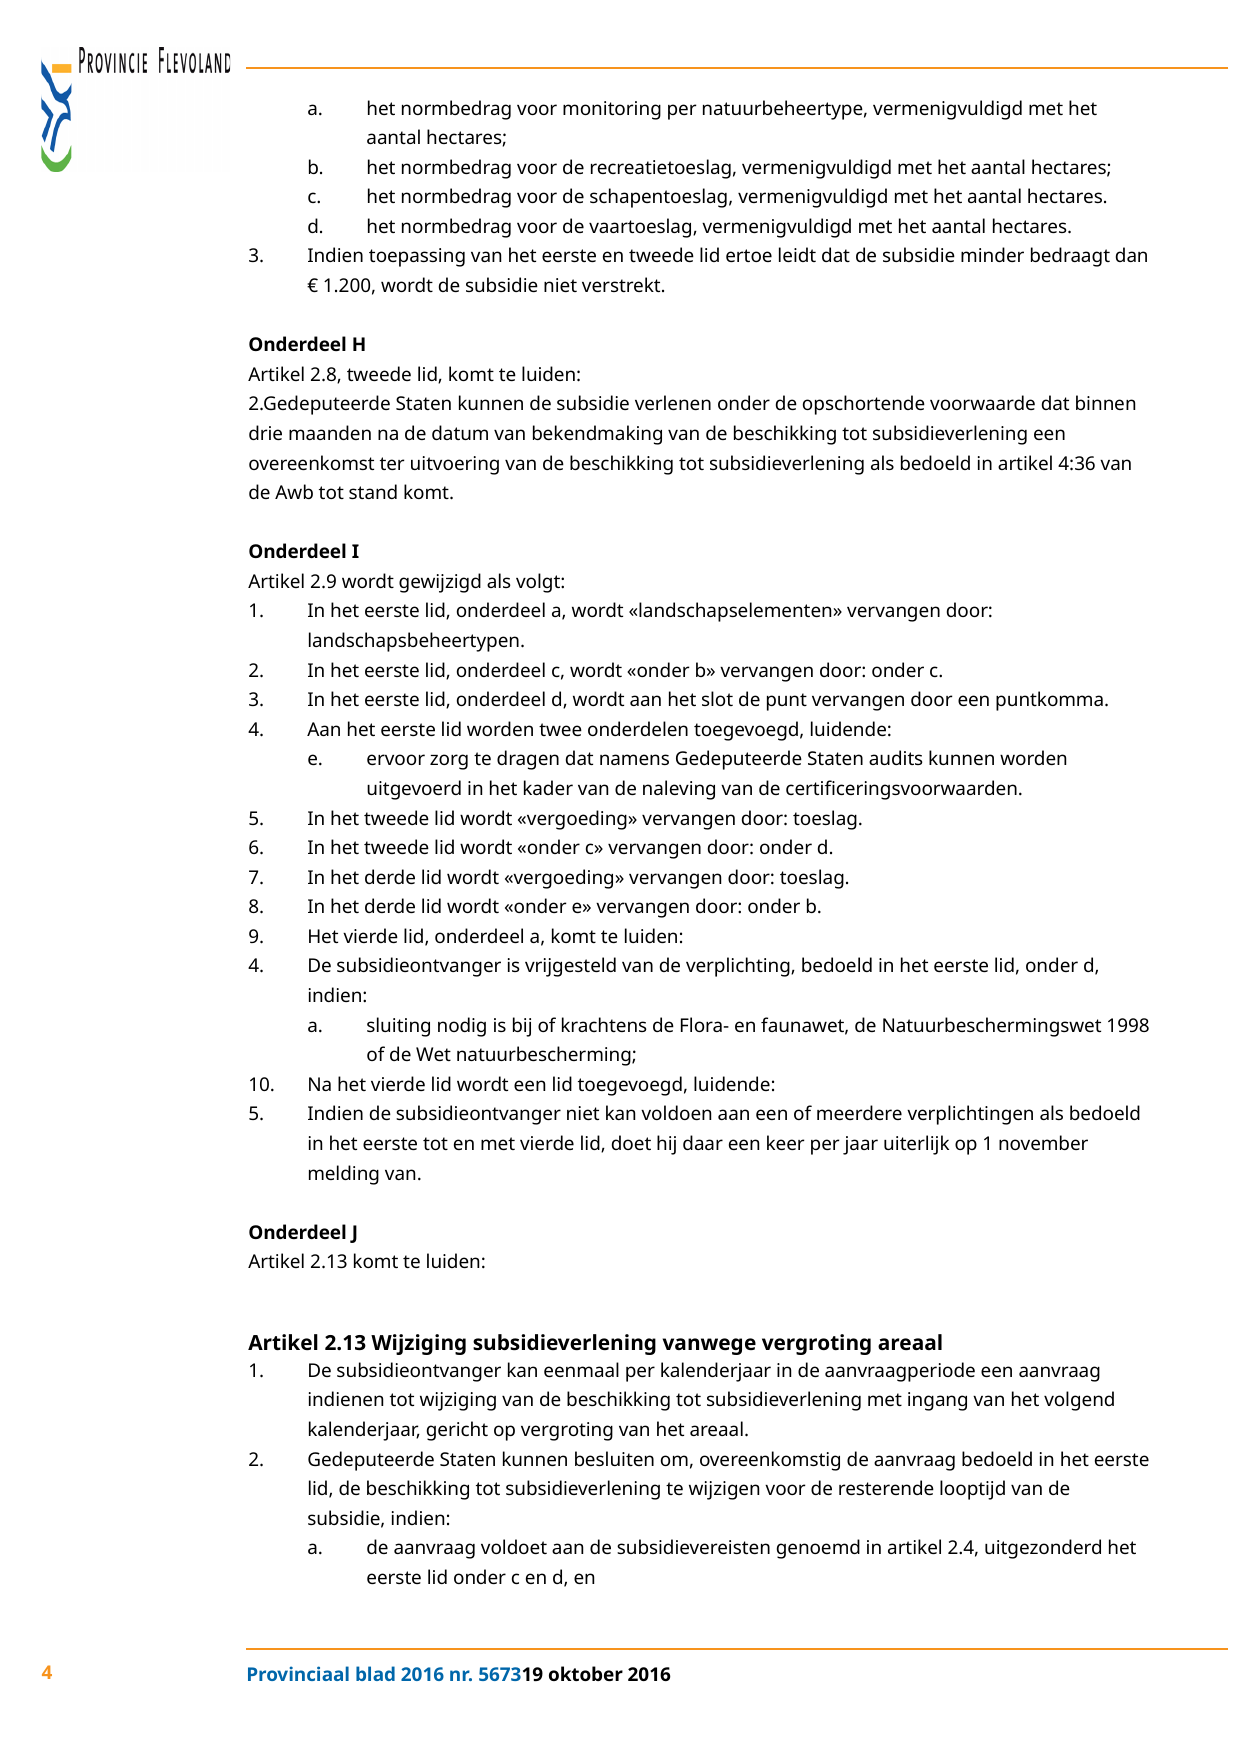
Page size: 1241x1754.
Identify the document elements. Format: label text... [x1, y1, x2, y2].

list het normbedrag voor de vaartoeslag, vermenigvuldigd met het aantal hectares. [307, 213, 1152, 239]
list In het eerste lid, onderdeel d, wordt aan het slot de punt vervangen door een puntkomma. [248, 686, 1152, 712]
text Artikel 2.8, tweede lid, komt te luiden: [248, 361, 1152, 387]
list In het eerste lid, onderdeel a, wordt «landschapselementen» vervangen door: landschapsbeheertypen. [248, 598, 1152, 653]
list In het derde lid wordt «onder e» vervangen door: onder b. [248, 893, 1152, 919]
list In het eerste lid, onderdeel c, wordt «onder b» vervangen door: onder c. [248, 657, 1152, 683]
list Het vierde lid, onderdeel a, komt te luiden: [248, 923, 1152, 949]
list het normbedrag voor de schapentoeslag, vermenigvuldigd met het aantal hectares. [307, 183, 1152, 209]
text Artikel 2.13 Wijziging subsidieverlening vanwege vergroting areaal [248, 1328, 1152, 1357]
list de aanvraag voldoet aan de subsidievereisten genoemd in artikel 2.4, uitgezonderd het eerste lid onder c en d, en [307, 1534, 1152, 1590]
picture [41, 47, 231, 172]
list Aan het eerste lid worden twee onderdelen toegevoegd, luidende: [248, 716, 1152, 742]
text Onderdeel I [248, 538, 1152, 564]
list Indien toepassing van het eerste en tweede lid ertoe leidt dat de subsidie minder bedraagt dan € 1.200, wordt de subsidie niet verstrekt. [248, 243, 1152, 298]
list Gedeputeerde Staten kunnen besluiten om, overeenkomstig de aanvraag bedoeld in het eerste lid, de beschikking tot subsidieverlening te wijzigen voor de resterende looptijd van de subsidie, indien: [248, 1446, 1152, 1531]
text Onderdeel J [248, 1219, 1152, 1245]
list het normbedrag voor de recreatietoeslag, vermenigvuldigd met het aantal hectares; [307, 154, 1152, 180]
list In het tweede lid wordt «onder c» vervangen door: onder d. [248, 834, 1152, 860]
text Artikel 2.13 komt te luiden: [248, 1248, 1152, 1274]
list Na het vierde lid wordt een lid toegevoegd, luidende: [248, 1071, 1152, 1097]
list ervoor zorg te dragen dat namens Gedeputeerde Staten audits kunnen worden uitgevoerd in het kader van de naleving van de certificeringsvoorwaarden. [307, 746, 1152, 801]
text Artikel 2.9 wordt gewijzigd als volgt: [248, 568, 1152, 594]
list het normbedrag voor monitoring per natuurbeheertype, vermenigvuldigd met het aantal hectares; [307, 95, 1152, 150]
text Onderdeel H [248, 331, 1152, 357]
list De subsidieontvanger kan eenmaal per kalenderjaar in de aanvraagperiode een aanvraag indienen tot wijziging van de beschikking tot subsidieverlening met ingang van het volgend kalenderjaar, gericht op vergroting van het areaal. [248, 1357, 1152, 1442]
list Indien de subsidieontvanger niet kan voldoen aan een of meerdere verplichtingen als bedoeld in het eerste tot en met vierde lid, doet hij daar een keer per jaar uiterlijk op 1 november melding van. [248, 1101, 1152, 1186]
list In het derde lid wordt «vergoeding» vervangen door: toeslag. [248, 864, 1152, 890]
list sluiting nodig is bij of krachtens de Flora- en faunawet, de Natuurbeschermingswet 1998 of de Wet natuurbescherming; [307, 1012, 1152, 1067]
list In het tweede lid wordt «vergoeding» vervangen door: toeslag. [248, 805, 1152, 831]
text 2.Gedeputeerde Staten kunnen de subsidie verlenen onder de opschortende voorwaarde dat binnen drie maanden na de datum van bekendmaking van de beschikking tot subsidieverlening een overeenkomst ter uitvoering van de beschikking tot subsidieverlening als bedoeld in artikel 4:36 van de Awb tot stand komt. [248, 391, 1152, 505]
list De subsidieontvanger is vrijgesteld van de verplichting, bedoeld in het eerste lid, onder d, indien: [248, 953, 1152, 1008]
